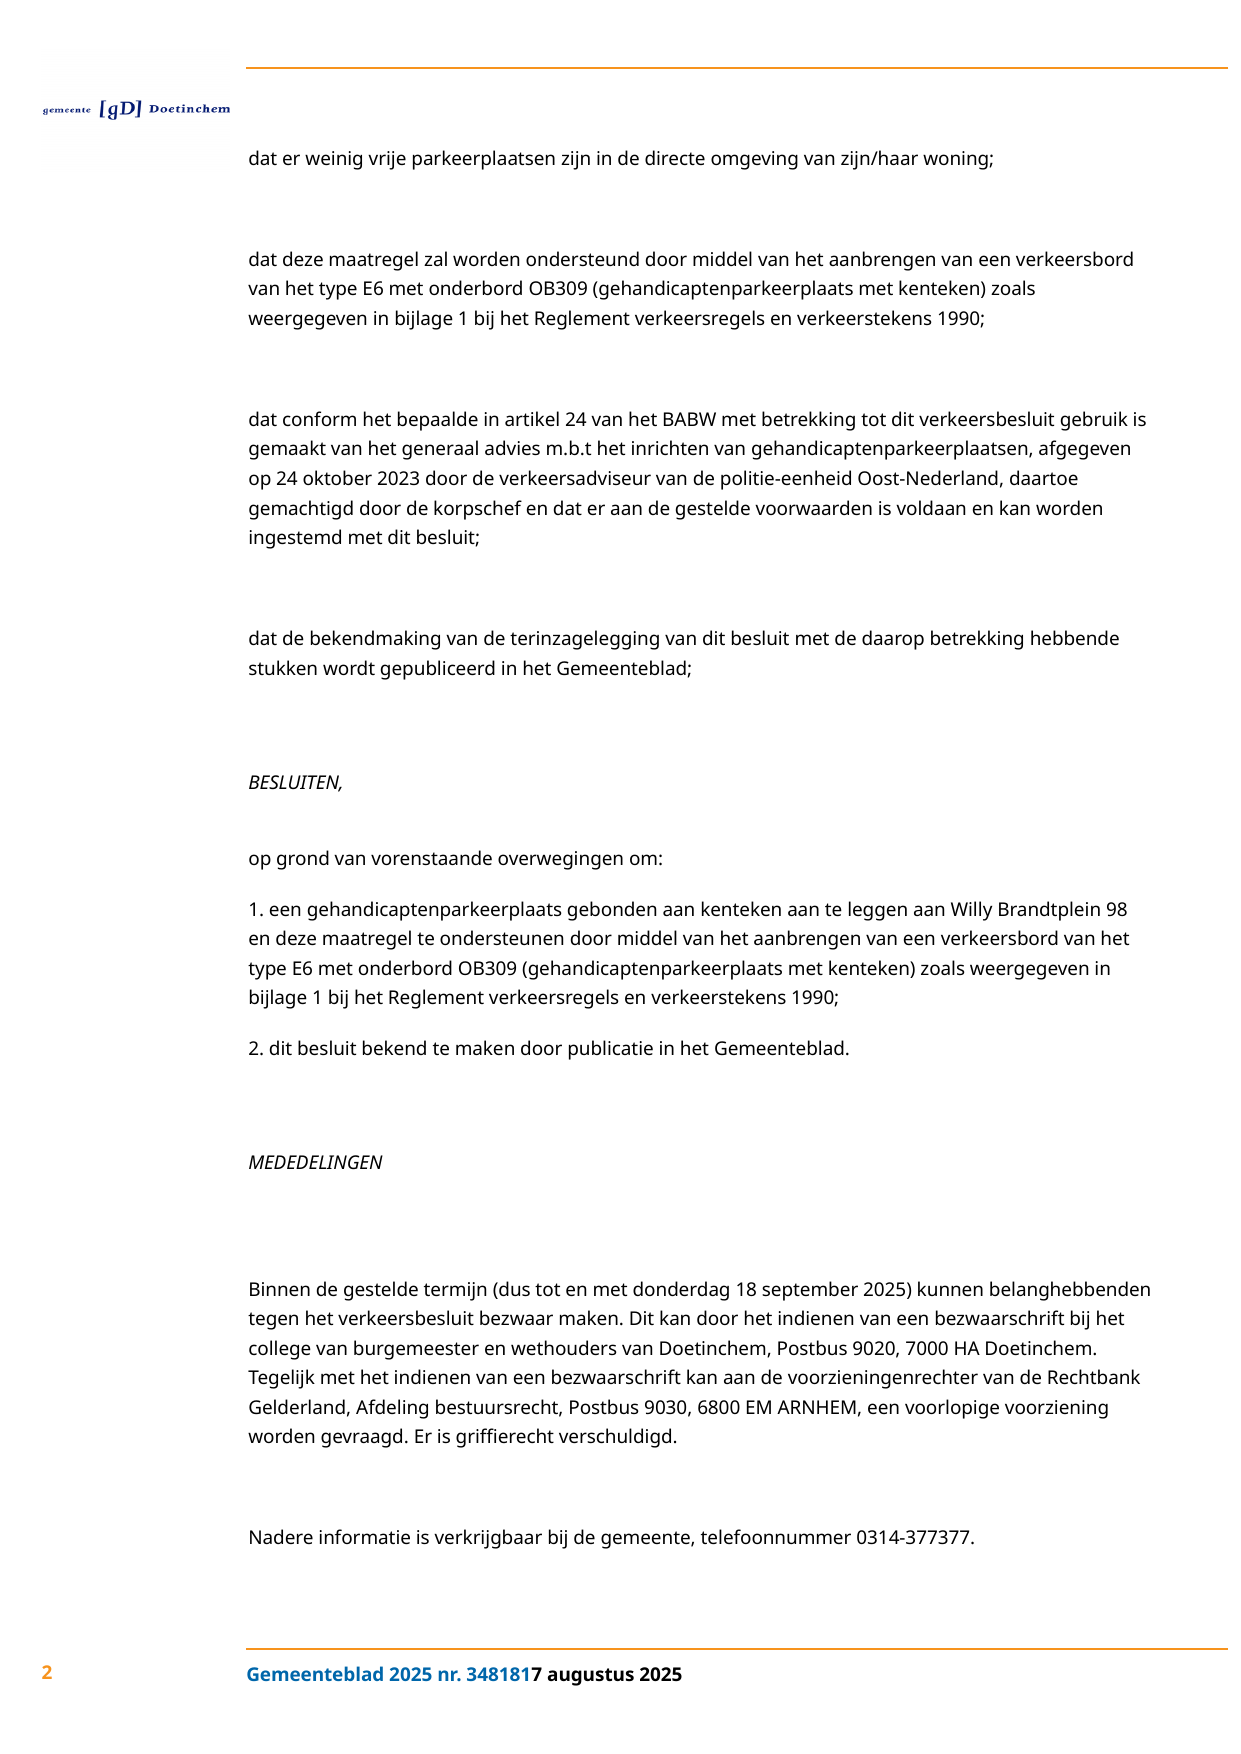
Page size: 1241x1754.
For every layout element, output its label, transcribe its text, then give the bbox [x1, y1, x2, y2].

text 1. een gehandicaptenparkeerplaats gebonden aan kenteken aan te leggen aan Willy Brandtplein 98 en deze maatregel te ondersteunen door middel van het aanbrengen van een verkeersbord van het type E6 met onderbord OB309 (gehandicaptenparkeerplaats met kenteken) zoals weergegeven in bijlage 1 bij het Reglement verkeersregels en verkeerstekens 1990; [248, 896, 1152, 1010]
text 2. dit besluit bekend te maken door publicatie in het Gemeenteblad. [248, 1035, 1152, 1061]
text Binnen de gestelde termijn (dus tot en met donderdag 18 september 2025) kunnen belanghebbenden tegen het verkeersbesluit bezwaar maken. Dit kan door het indienen van een bezwaarschrift bij het college van burgemeester en wethouders van Doetinchem, Postbus 9020, 7000 HA Doetinchem. Tegelijk met het indienen van een bezwaarschrift kan aan de voorzieningenrechter van de Rechtbank Gelderland, Afdeling bestuursrecht, Postbus 9030, 6800 EM ARNHEM, een voorlopige voorziening worden gevraagd. Er is griffierecht verschuldigd. [248, 1276, 1152, 1449]
text dat de bekendmaking van de terinzagelegging van dit besluit met de daarop betrekking hebbende stukken wordt gepubliceerd in het Gemeenteblad; [248, 625, 1152, 681]
text op grond van vorenstaande overwegingen om: [248, 845, 1152, 871]
picture [41, 47, 231, 172]
text dat conform het bepaalde in artikel 24 van het BABW met betrekking tot dit verkeersbesluit gebruik is gemaakt van het generaal advies m.b.t het inrichten van gehandicaptenparkeerplaatsen, afgegeven op 24 oktober 2023 door de verkeersadviseur van de politie-eenheid Oost-Nederland, daartoe gemachtigd door de korpschef en dat er aan de gestelde voorwaarden is voldaan en kan worden ingestemd met dit besluit; [248, 406, 1152, 550]
text BESLUITEN, [248, 769, 1152, 795]
text Nadere informatie is verkrijgbaar bij de gemeente, telefoonnummer 0314-377377. [248, 1524, 1152, 1550]
text dat er weinig vrije parkeerplaatsen zijn in de directe omgeving van zijn/haar woning; [248, 145, 1152, 171]
text MEDEDELINGEN [248, 1149, 1152, 1175]
text dat deze maatregel zal worden ondersteund door middel van het aanbrengen van een verkeersbord van het type E6 met onderbord OB309 (gehandicaptenparkeerplaats met kenteken) zoals weergegeven in bijlage 1 bij het Reglement verkeersregels en verkeerstekens 1990; [248, 246, 1152, 331]
